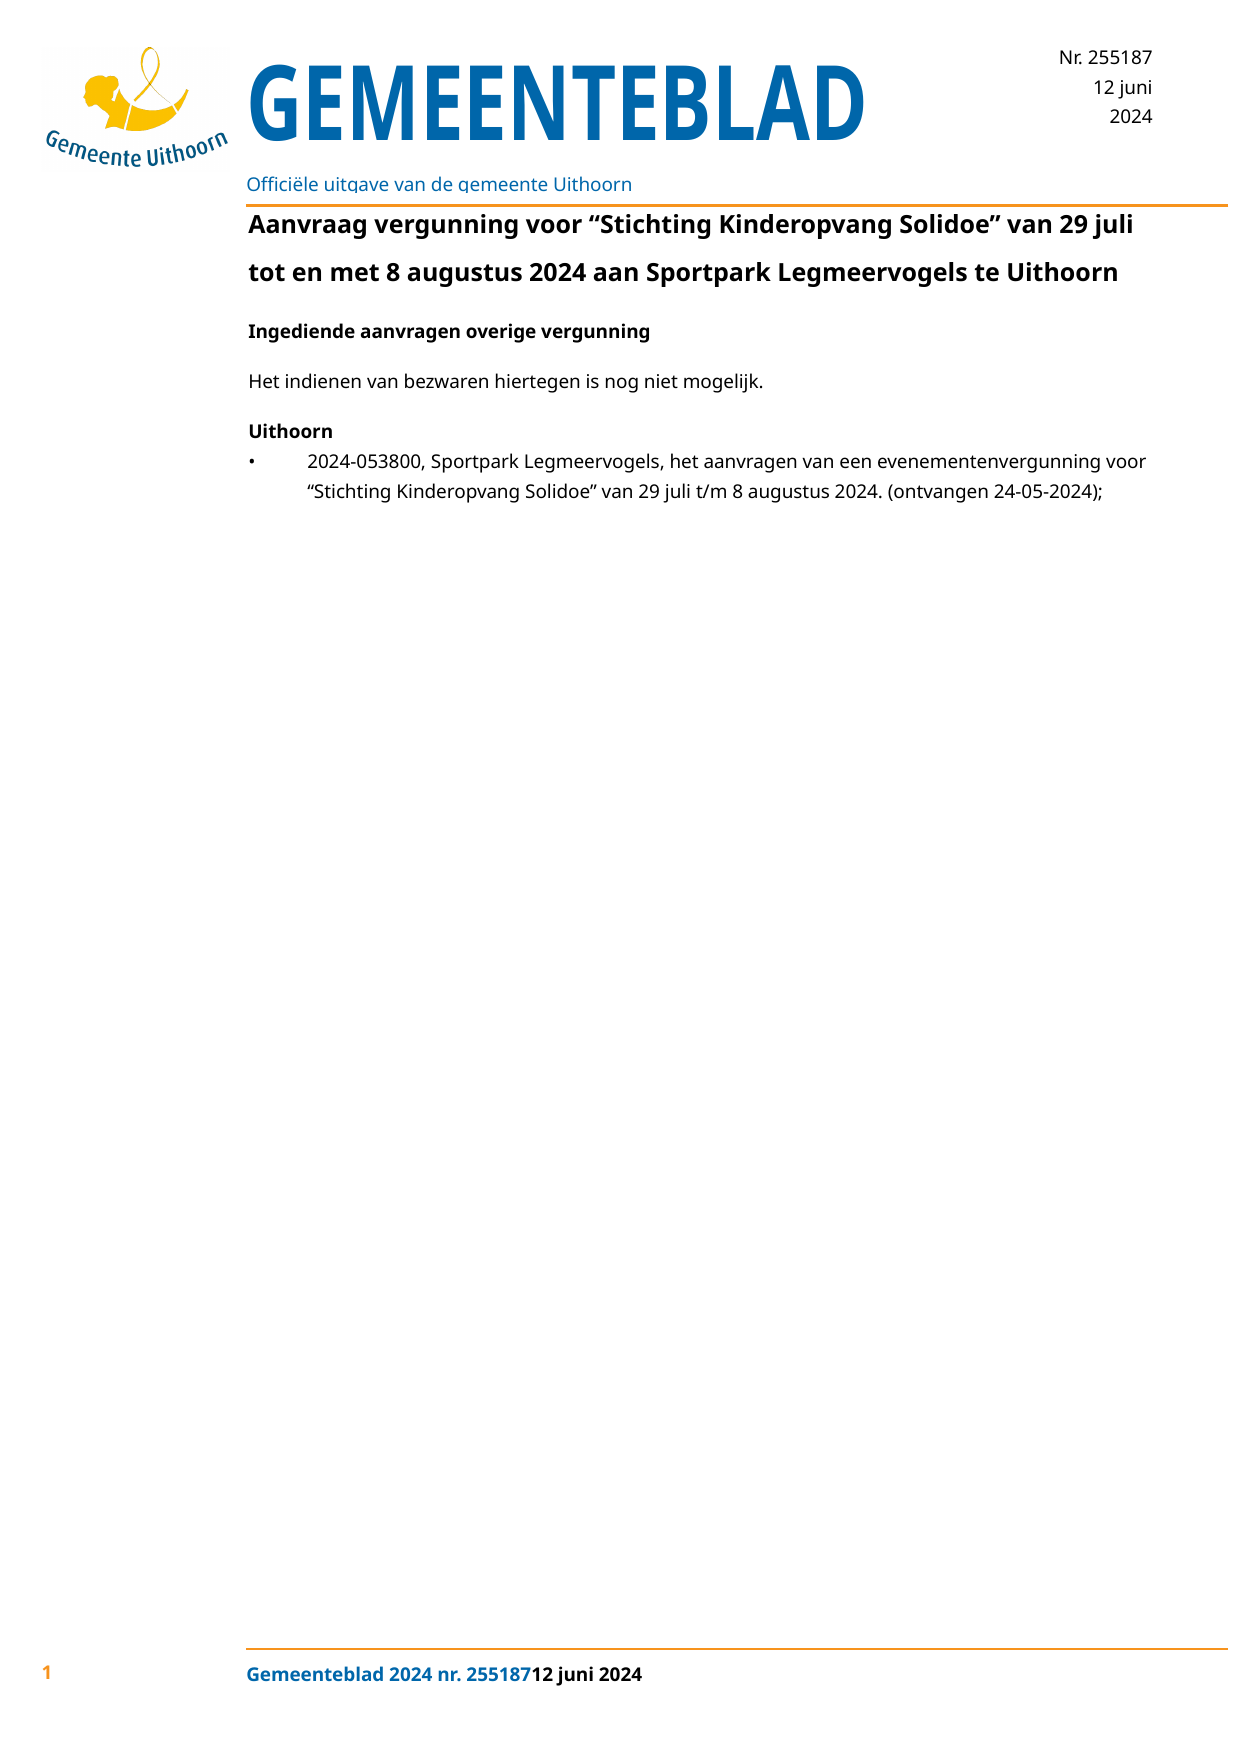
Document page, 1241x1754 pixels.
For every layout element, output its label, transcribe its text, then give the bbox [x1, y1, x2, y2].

text Ingediende aanvragen overige vergunning [248, 318, 1152, 344]
text Uithoorn [248, 419, 1152, 444]
text Aanvraag vergunning voor “Stichting Kinderopvang Solidoe” van 29 juli tot en met 8 augustus 2024 aan Sportpark Legmeervogels te Uithoorn [248, 207, 1152, 288]
picture [41, 47, 231, 172]
list 2024-053800, Sportpark Legmeervogels, het aanvragen van een evenementenvergunning voor “Stichting Kinderopvang Solidoe” van 29 juli t/m 8 augustus 2024. (ontvangen 24-05-2024); [248, 448, 1152, 504]
text Het indienen van bezwaren hiertegen is nog niet mogelijk. [248, 368, 1152, 394]
